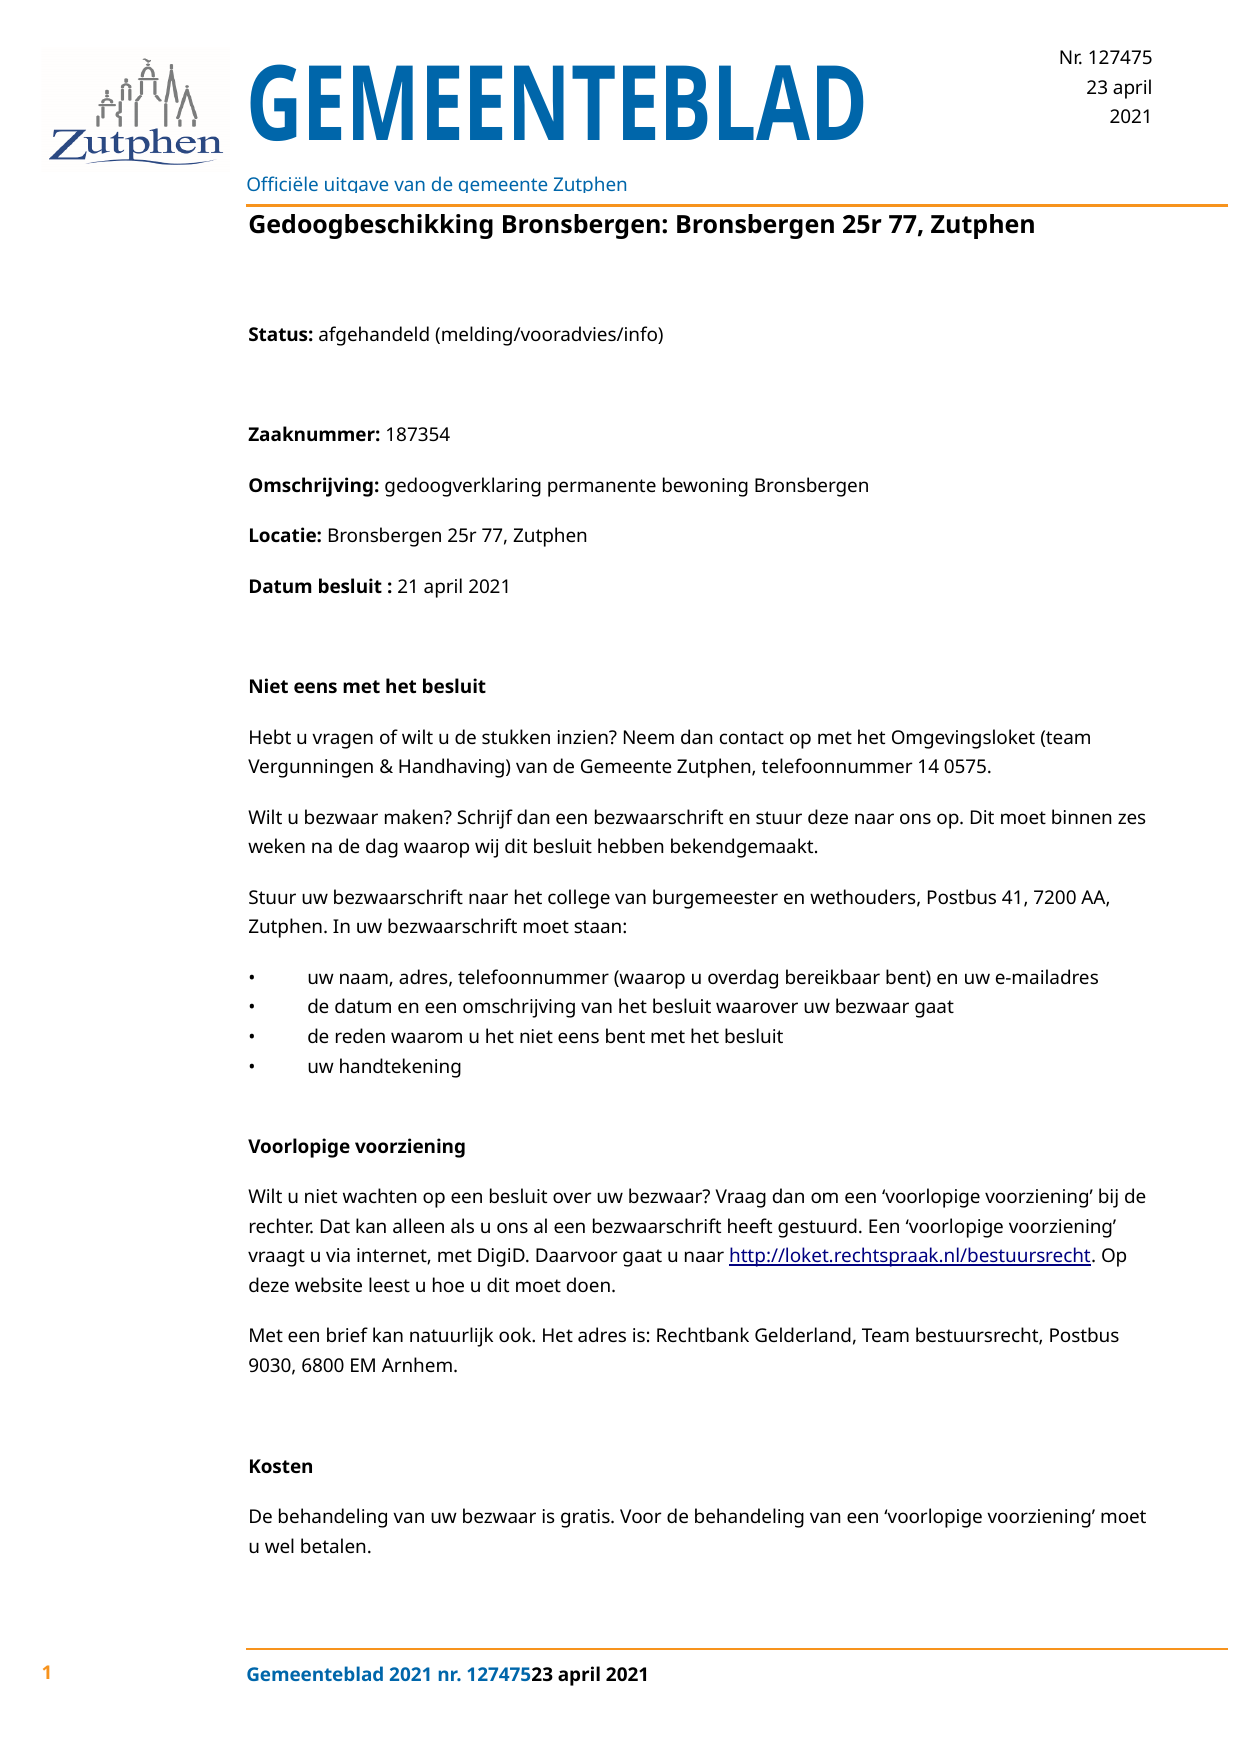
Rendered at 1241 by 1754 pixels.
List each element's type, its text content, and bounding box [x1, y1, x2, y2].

text Omschrijving: gedoogverklaring permanente bewoning Bronsbergen [248, 472, 1152, 498]
text Niet eens met het besluit [248, 674, 1152, 699]
text Datum besluit : 21 april 2021 [248, 573, 1152, 598]
text Stuur uw bezwaarschrift naar het college van burgemeester en wethouders, Postbus 41, 7200 AA, Zutphen. In uw bezwaarschrift moet staan: [248, 884, 1152, 939]
text Hebt u vragen of wilt u de stukken inzien? Neem dan contact op met het Omgevingsloket (team Vergunningen & Handhaving) van de Gemeente Zutphen, telefoonnummer 14 0575. [248, 724, 1152, 779]
text Wilt u niet wachten op een besluit over uw bezwaar? Vraag dan om een ‘voorlopige voorziening’ bij de rechter. Dat kan alleen als u ons al een bezwaarschrift heeft gestuurd. Een ‘voorlopige voorziening’ vraagt u via internet, met DigiD. Daarvoor gaat u naar http://loket.rechtspraak.nl/bestuursrecht. Op deze website leest u hoe u dit moet doen. [248, 1183, 1152, 1298]
list uw handtekening [248, 1053, 1152, 1078]
text Kosten [248, 1453, 1152, 1478]
text Zaaknummer: 187354 [248, 422, 1152, 447]
text Gedoogbeschikking Bronsbergen: Bronsbergen 25r 77, Zutphen [248, 207, 1152, 241]
text De behandeling van uw bezwaar is gratis. Voor de behandeling van een ‘voorlopige voorziening’ moet u wel betalen. [248, 1503, 1152, 1558]
list uw naam, adres, telefoonnummer (waarop u overdag bereikbaar bent) en uw e-mailadres [248, 964, 1152, 990]
text Wilt u bezwaar maken? Schrijf dan een bezwaarschrift en stuur deze naar ons op. Dit moet binnen zes weken na de dag waarop wij dit besluit hebben bekendgemaakt. [248, 804, 1152, 859]
text Status: afgehandeld (melding/vooradvies/info) [248, 321, 1152, 346]
list de datum en een omschrijving van het besluit waarover uw bezwaar gaat [248, 994, 1152, 1019]
list de reden waarom u het niet eens bent met het besluit [248, 1023, 1152, 1049]
picture [41, 47, 231, 172]
text Met een brief kan natuurlijk ook. Het adres is: Rechtbank Gelderland, Team bestuursrecht, Postbus 9030, 6800 EM Arnhem. [248, 1322, 1152, 1378]
text Locatie: Bronsbergen 25r 77, Zutphen [248, 522, 1152, 548]
text Voorlopige voorziening [248, 1133, 1152, 1158]
